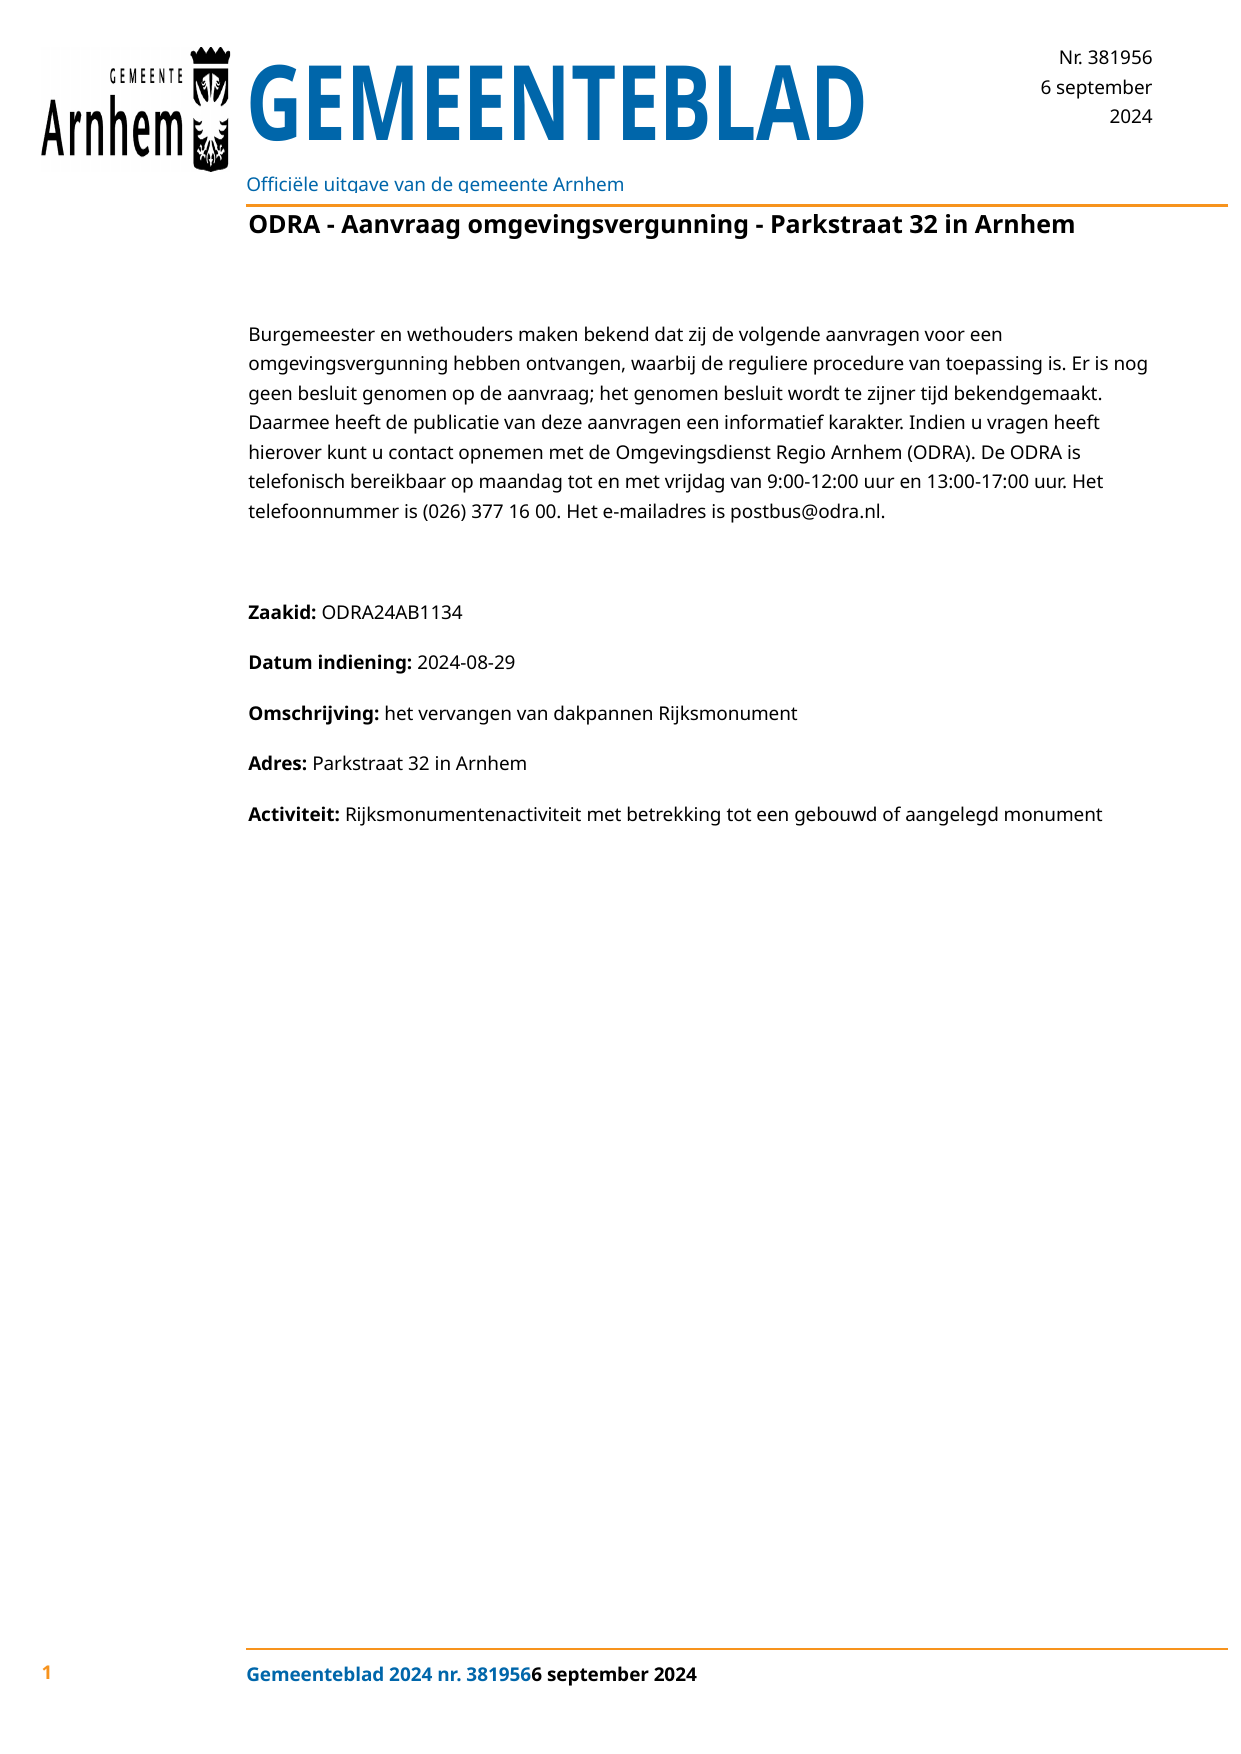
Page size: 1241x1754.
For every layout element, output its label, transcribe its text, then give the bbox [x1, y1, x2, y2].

text Activiteit: Rijksmonumentenactiviteit met betrekking tot een gebouwd of aangelegd monument [248, 801, 1152, 826]
picture [41, 47, 231, 172]
text Omschrijving: het vervangen van dakpannen Rijksmonument [248, 700, 1152, 726]
text Zaakid: ODRA24AB1134 [248, 599, 1152, 625]
text Adres: Parkstraat 32 in Arnhem [248, 750, 1152, 776]
text Datum indiening: 2024-08-29 [248, 649, 1152, 675]
text Burgemeester en wethouders maken bekend dat zij de volgende aanvragen voor een omgevingsvergunning hebben ontvangen, waarbij de reguliere procedure van toepassing is. Er is nog geen besluit genomen op de aanvraag; het genomen besluit wordt te zijner tijd bekendgemaakt. Daarmee heeft de publicatie van deze aanvragen een informatief karakter. Indien u vragen heeft hierover kunt u contact opnemen met de Omgevingsdienst Regio Arnhem (ODRA). De ODRA is telefonisch bereikbaar op maandag tot en met vrijdag van 9:00-12:00 uur en 13:00-17:00 uur. Het telefoonnummer is (026) 377 16 00. Het e-mailadres is postbus@odra.nl. [248, 321, 1152, 524]
text ODRA - Aanvraag omgevingsvergunning - Parkstraat 32 in Arnhem [248, 207, 1152, 241]
